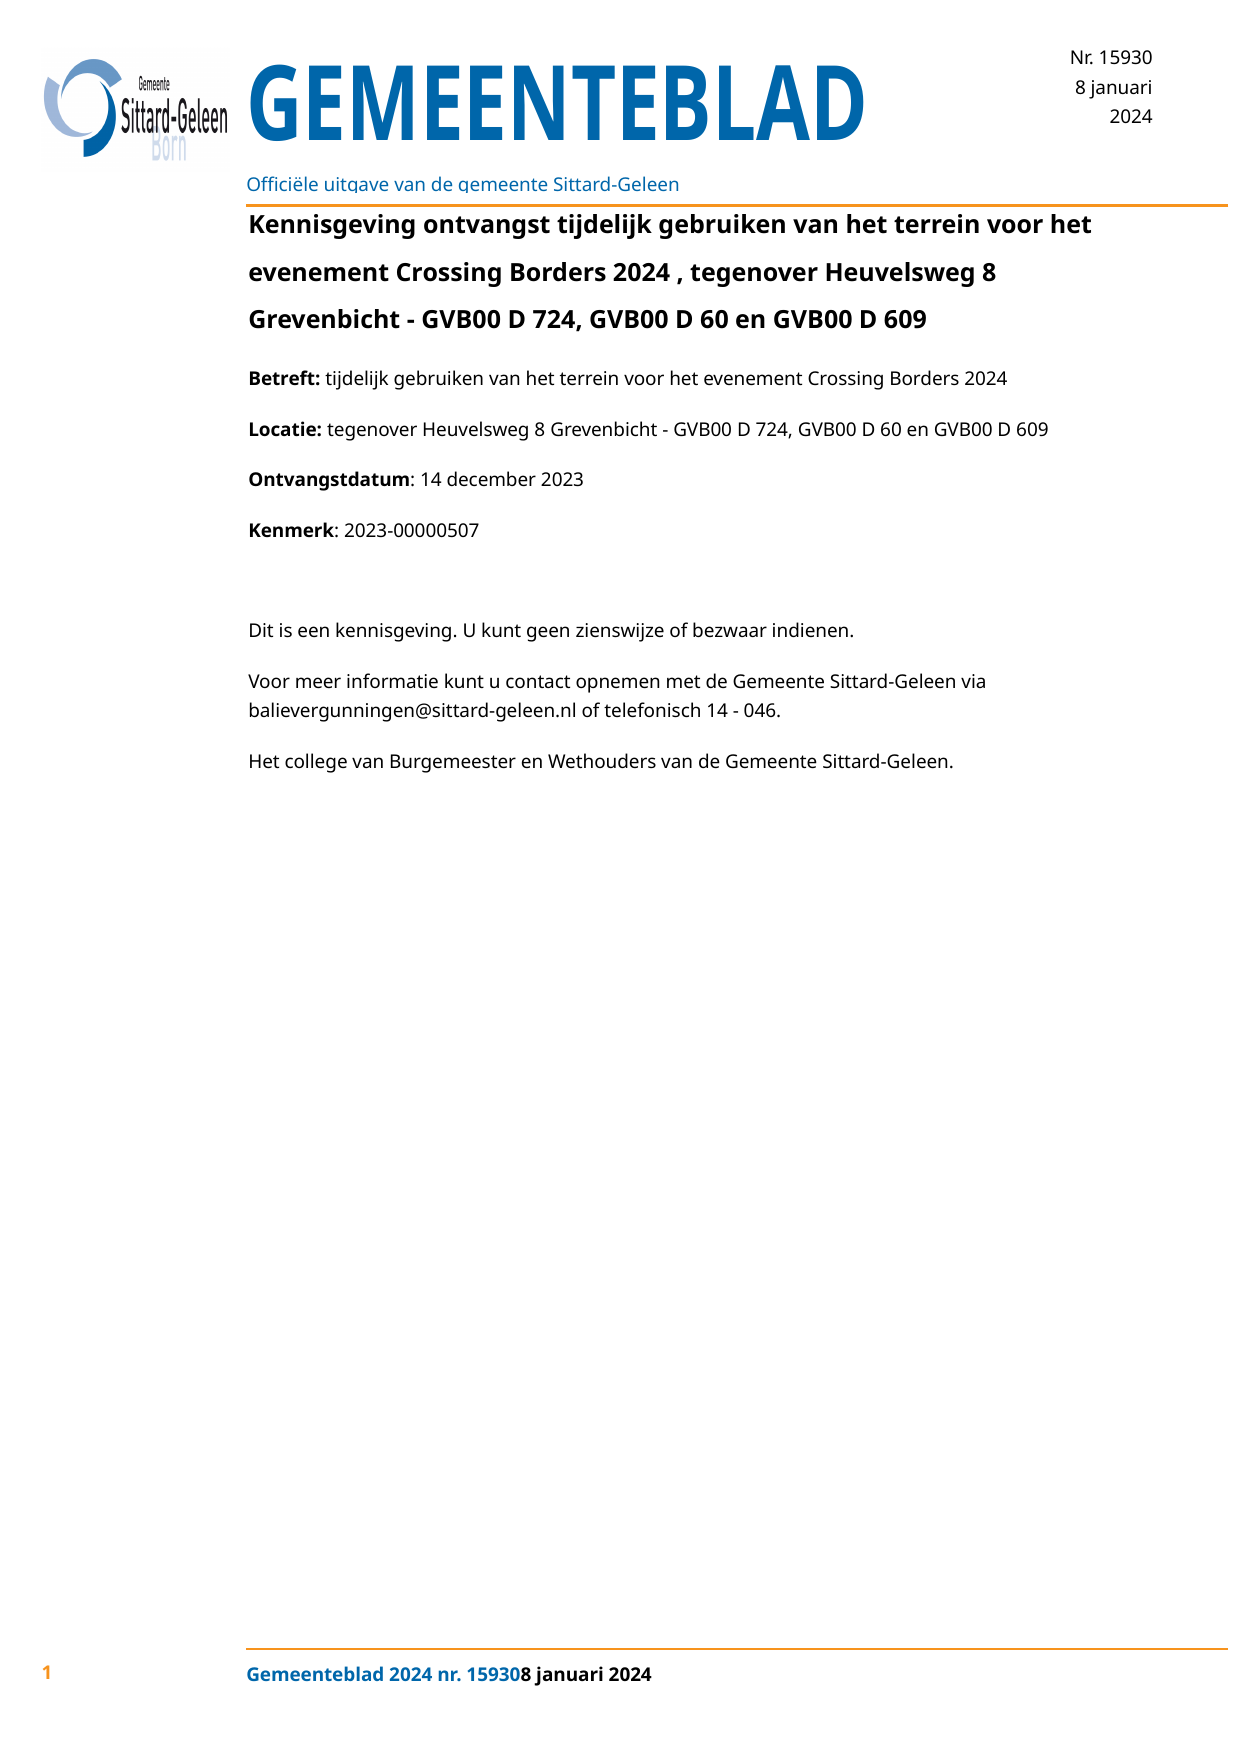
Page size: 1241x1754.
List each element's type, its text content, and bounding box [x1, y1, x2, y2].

text Voor meer informatie kunt u contact opnemen met de Gemeente Sittard-Geleen via balievergunningen@sittard-geleen.nl of telefonisch 14 - 046. [248, 668, 1152, 723]
text Ontvangstdatum: 14 december 2023 [248, 466, 1152, 492]
text Kenmerk: 2023-00000507 [248, 517, 1152, 542]
text Het college van Burgemeester en Wethouders van de Gemeente Sittard-Geleen. [248, 748, 1152, 774]
text Locatie: tegenover Heuvelsweg 8 Grevenbicht - GVB00 D 724, GVB00 D 60 en GVB00 D 609 [248, 416, 1152, 442]
picture [41, 47, 231, 172]
text Dit is een kennisgeving. U kunt geen zienswijze of bezwaar indienen. [248, 618, 1152, 643]
text Betreft: tijdelijk gebruiken van het terrein voor het evenement Crossing Borders 2024 [248, 366, 1152, 391]
text Kennisgeving ontvangst tijdelijk gebruiken van het terrein voor het evenement Crossing Borders 2024 , tegenover Heuvelsweg 8 Grevenbicht - GVB00 D 724, GVB00 D 60 en GVB00 D 609 [248, 207, 1152, 336]
